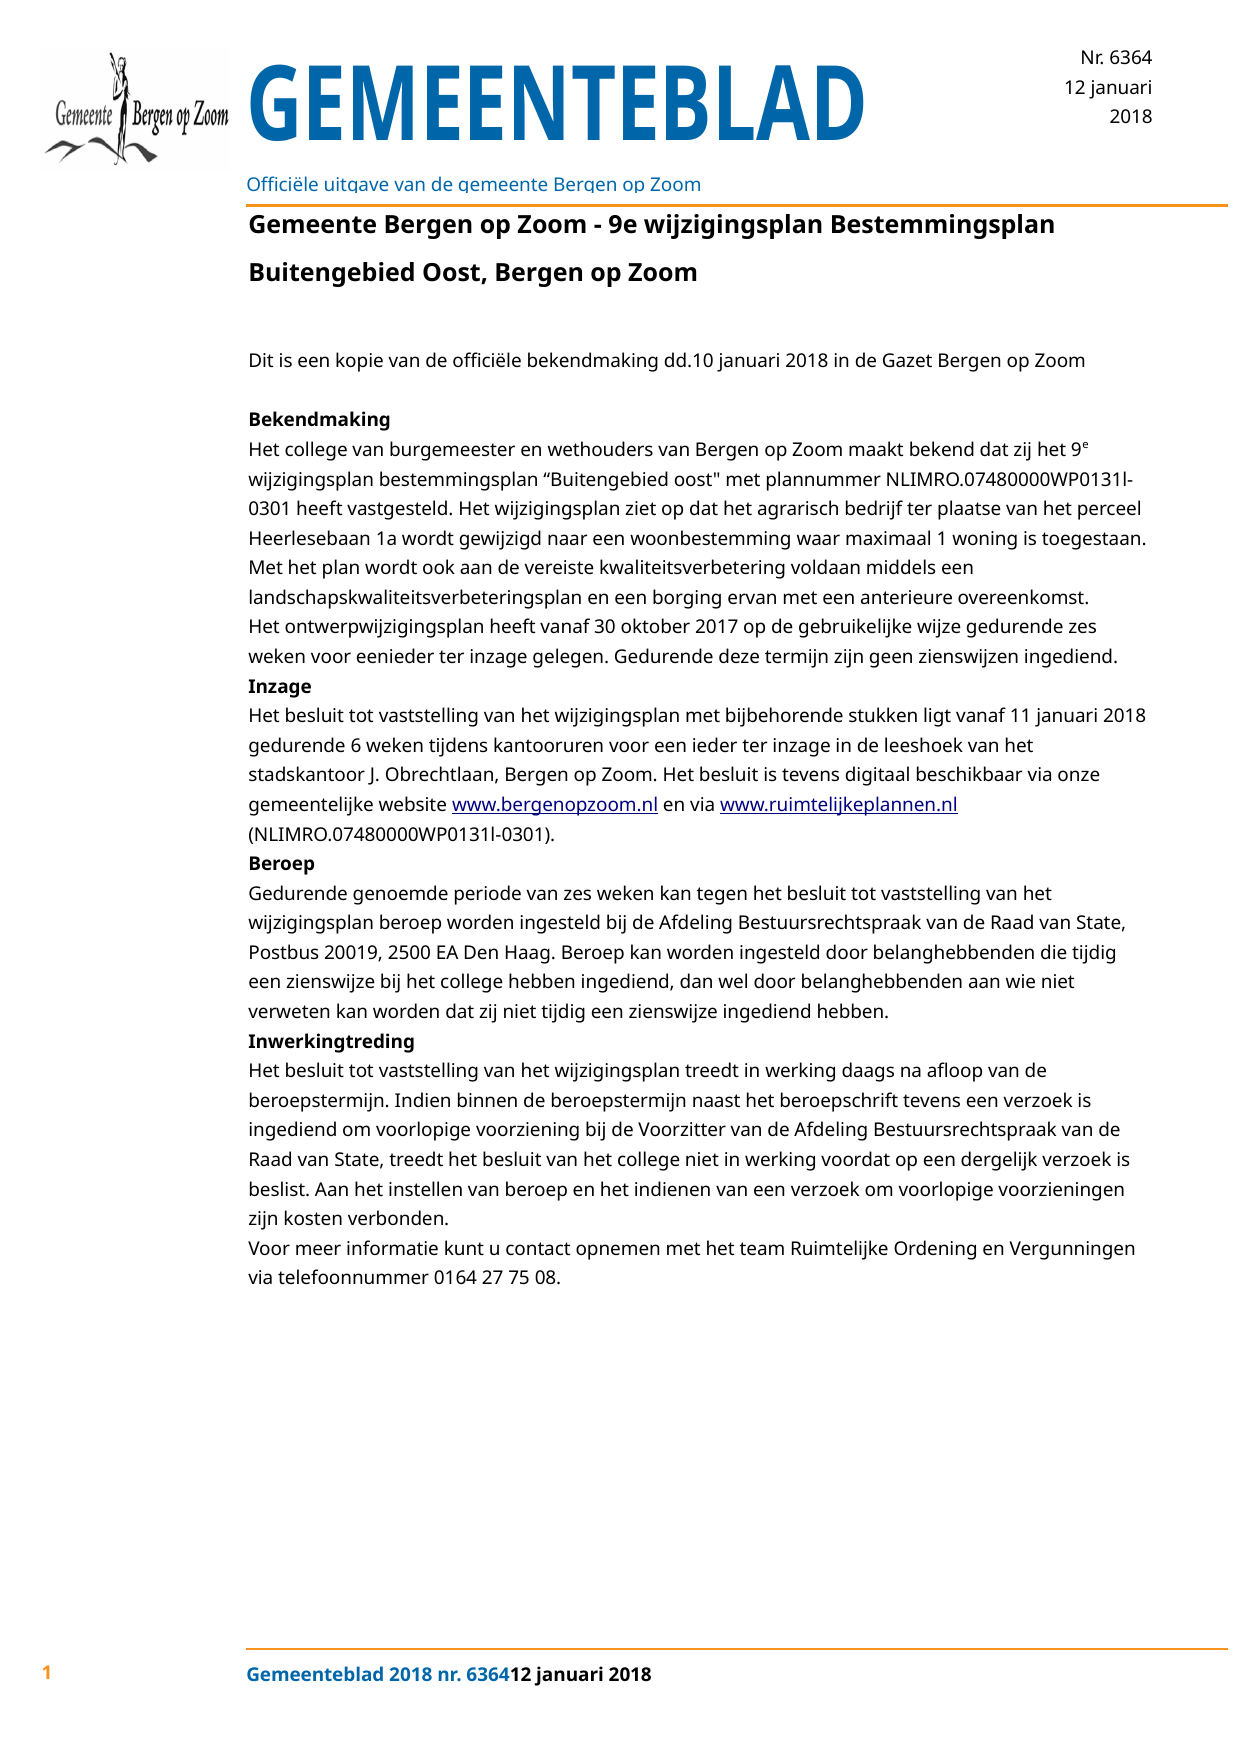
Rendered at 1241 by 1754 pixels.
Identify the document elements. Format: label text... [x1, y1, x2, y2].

text Inzage [248, 673, 1152, 699]
text Het ontwerpwijzigingsplan heeft vanaf 30 oktober 2017 op de gebruikelijke wijze gedurende zes weken voor eenieder ter inzage gelegen. Gedurende deze termijn zijn geen zienswijzen ingediend. [248, 614, 1152, 669]
text Inwerkingtreding [248, 1028, 1152, 1054]
text Gemeente Bergen op Zoom - 9e wijzigingsplan Bestemmingsplan Buitengebied Oost, Bergen op Zoom [248, 207, 1152, 288]
text Het college van burgemeester en wethouders van Bergen op Zoom maakt bekend dat zij het 9e wijzigingsplan bestemmingsplan “Buitengebied oost" met plannummer NLIMRO.07480000WP0131l-0301 heeft vastgesteld. Het wijzigingsplan ziet op dat het agrarisch bedrijf ter plaatse van het perceel Heerlesebaan 1a wordt gewijzigd naar een woonbestemming waar maximaal 1 woning is toegestaan. Met het plan wordt ook aan de vereiste kwaliteitsverbetering voldaan middels een landschapskwaliteitsverbeteringsplan en een borging ervan met een anterieure overeenkomst. [248, 436, 1152, 610]
text Het besluit tot vaststelling van het wijzigingsplan met bijbehorende stukken ligt vanaf 11 januari 2018 gedurende 6 weken tijdens kantooruren voor een ieder ter inzage in de leeshoek van het stadskantoor J. Obrechtlaan, Bergen op Zoom. Het besluit is tevens digitaal beschikbaar via onze gemeentelijke website www.bergenopzoom.nl en via www.ruimtelijkeplannen.nl (NLIMRO.07480000WP0131l-0301). [248, 702, 1152, 847]
text Dit is een kopie van de officiële bekendmaking dd.10 januari 2018 in de Gazet Bergen op Zoom [248, 347, 1152, 373]
text Bekendmaking [248, 407, 1152, 432]
text Beroep [248, 850, 1152, 876]
picture [41, 47, 231, 172]
text Het besluit tot vaststelling van het wijzigingsplan treedt in werking daags na afloop van de beroepstermijn. Indien binnen de beroepstermijn naast het beroepschrift tevens een verzoek is ingediend om voorlopige voorziening bij de Voorzitter van de Afdeling Bestuursrechtspraak van de Raad van State, treedt het besluit van het college niet in werking voordat op een dergelijk verzoek is beslist. Aan het instellen van beroep en het indienen van een verzoek om voorlopige voorzieningen zijn kosten verbonden. [248, 1057, 1152, 1231]
text Gedurende genoemde periode van zes weken kan tegen het besluit tot vaststelling van het wijzigingsplan beroep worden ingesteld bij de Afdeling Bestuursrechtspraak van de Raad van State, Postbus 20019, 2500 EA Den Haag. Beroep kan worden ingesteld door belanghebbenden die tijdig een zienswijze bij het college hebben ingediend, dan wel door belanghebbenden aan wie niet verweten kan worden dat zij niet tijdig een zienswijze ingediend hebben. [248, 880, 1152, 1024]
text Voor meer informatie kunt u contact opnemen met het team Ruimtelijke Ordening en Vergunningen via telefoonnummer 0164 27 75 08. [248, 1235, 1152, 1290]
